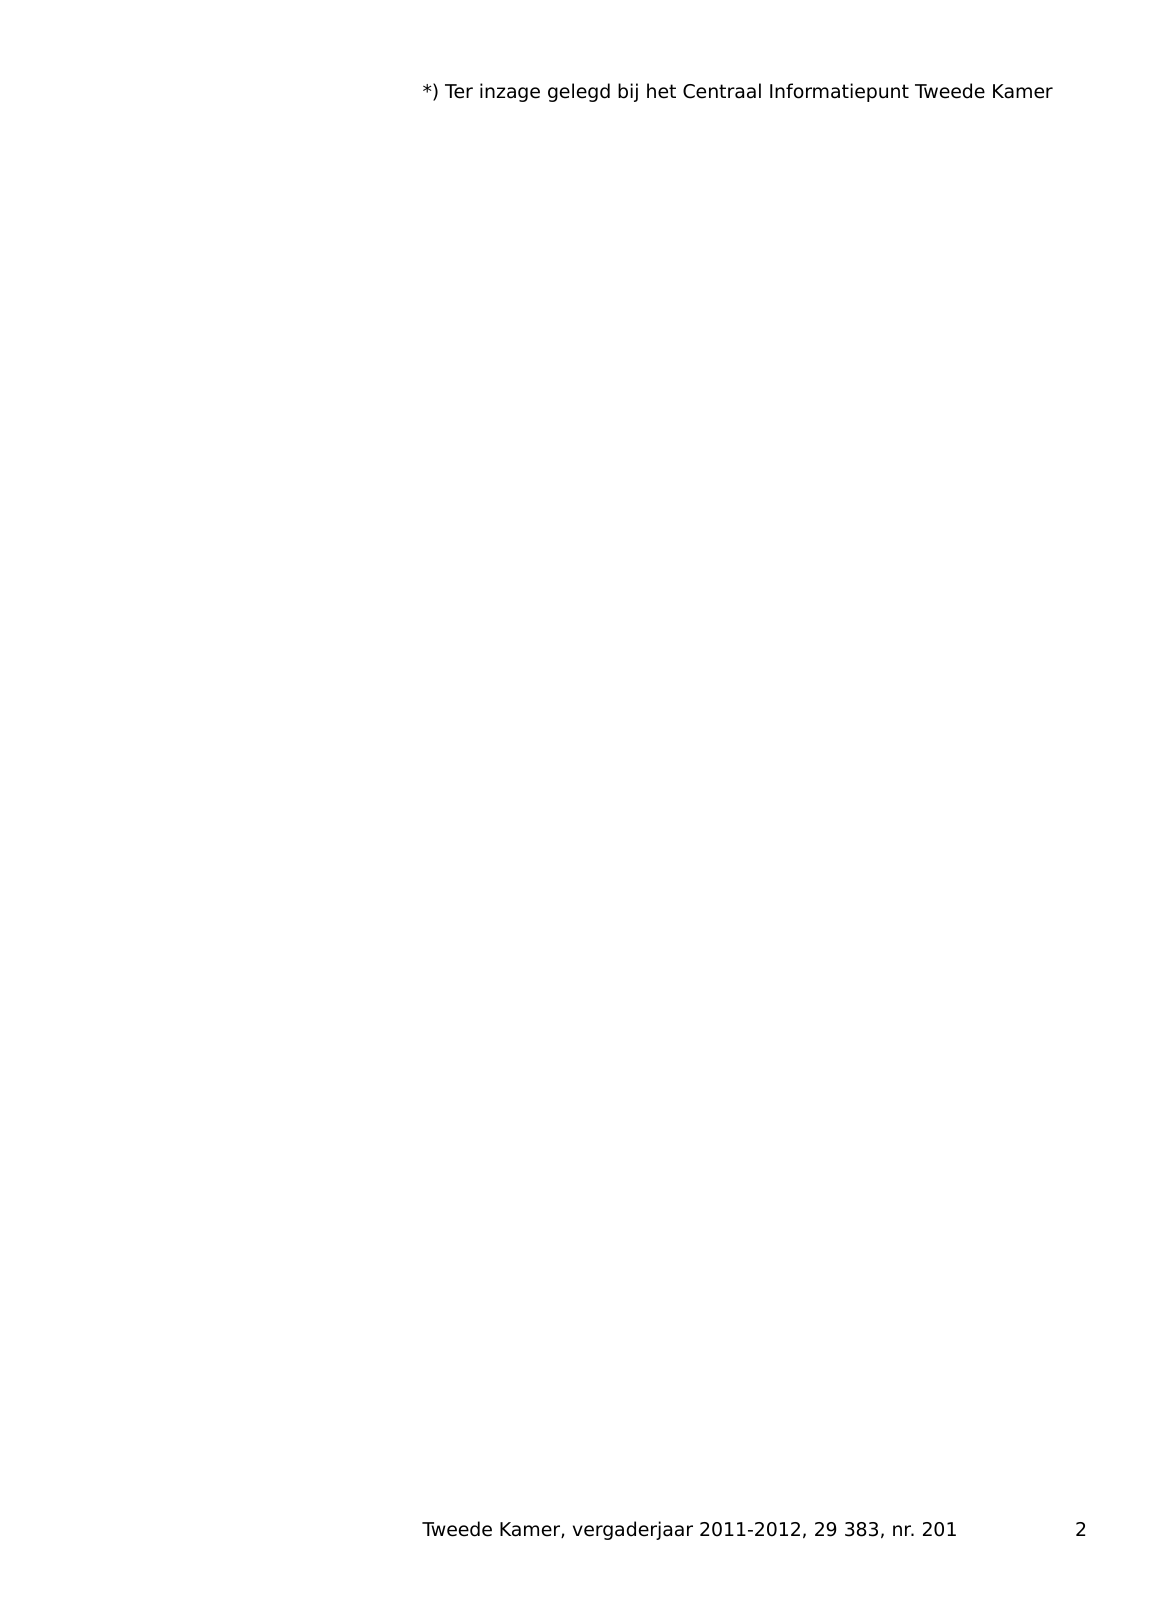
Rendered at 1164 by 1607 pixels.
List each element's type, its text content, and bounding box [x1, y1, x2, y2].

text *) Ter inzage gelegd bij het Centraal Informatiepunt Tweede Kamer [422, 81, 1087, 103]
